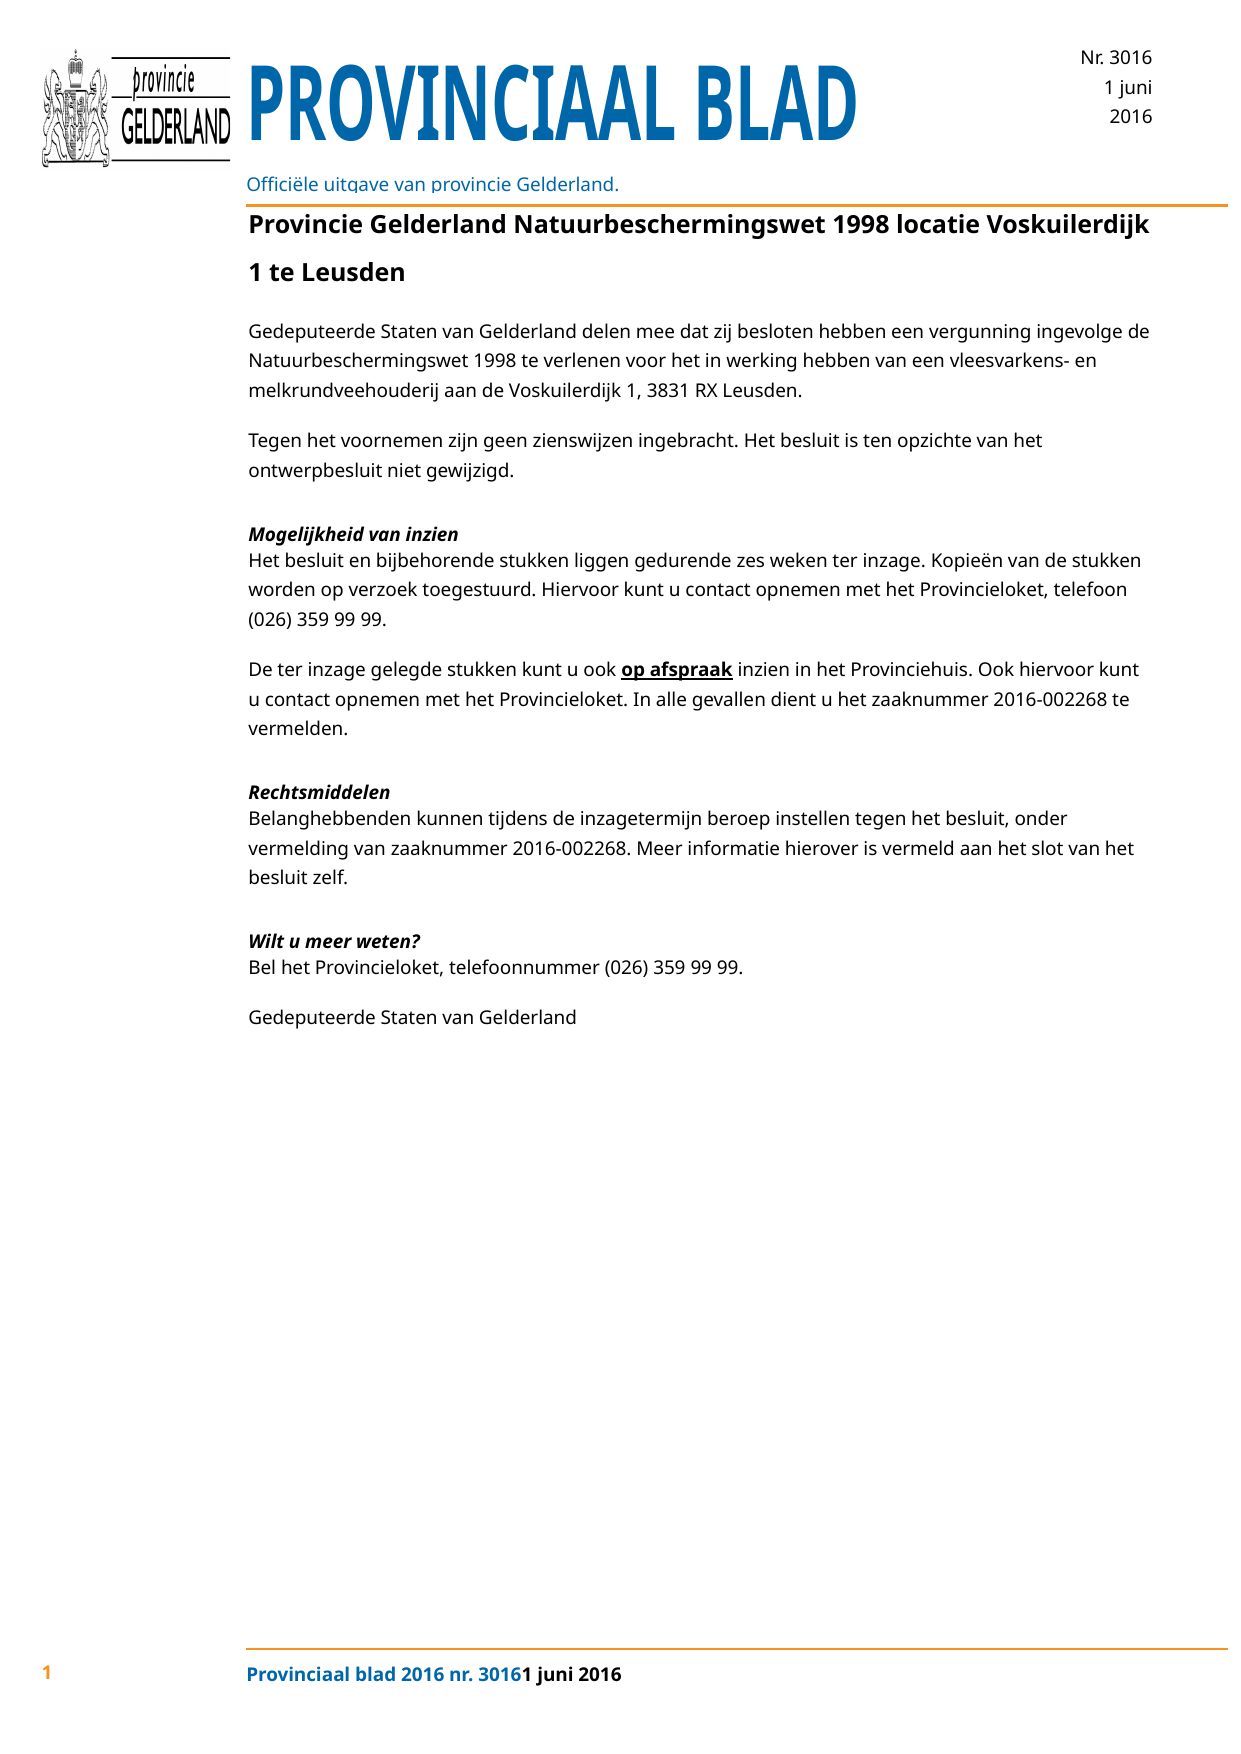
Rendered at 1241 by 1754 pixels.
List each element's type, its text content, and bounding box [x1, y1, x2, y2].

text Gedeputeerde Staten van Gelderland delen mee dat zij besloten hebben een vergunning ingevolge de Natuurbeschermingswet 1998 te verlenen voor het in werking hebben van een vleesvarkens- en melkrundveehouderij aan de Voskuilerdijk 1, 3831 RX Leusden. [248, 318, 1152, 403]
text Mogelijkheid van inzien [248, 521, 1152, 547]
text Gedeputeerde Staten van Gelderland [248, 1004, 1152, 1030]
text De ter inzage gelegde stukken kunt u ook op afspraak inzien in het Provinciehuis. Ook hiervoor kunt u contact opnemen met het Provincieloket. In alle gevallen dient u het zaaknummer 2016-002268 te vermelden. [248, 656, 1152, 741]
text Bel het Provincieloket, telefoonnummer (026) 359 99 99. [248, 954, 1152, 980]
text Het besluit en bijbehorende stukken liggen gedurende zes weken ter inzage. Kopieën van de stukken worden op verzoek toegestuurd. Hiervoor kunt u contact opnemen met het Provincieloket, telefoon (026) 359 99 99. [248, 547, 1152, 632]
text Tegen het voornemen zijn geen zienswijzen ingebracht. Het besluit is ten opzichte van het ontwerpbesluit niet gewijzigd. [248, 427, 1152, 483]
text Rechtsmiddelen [248, 779, 1152, 805]
text Wilt u meer weten? [248, 928, 1152, 954]
text Provincie Gelderland Natuurbeschermingswet 1998 locatie Voskuilerdijk 1 te Leusden [248, 207, 1152, 288]
text Belanghebbenden kunnen tijdens de inzagetermijn beroep instellen tegen het besluit, onder vermelding van zaaknummer 2016-002268. Meer informatie hierover is vermeld aan het slot van het besluit zelf. [248, 805, 1152, 890]
picture [41, 47, 231, 172]
